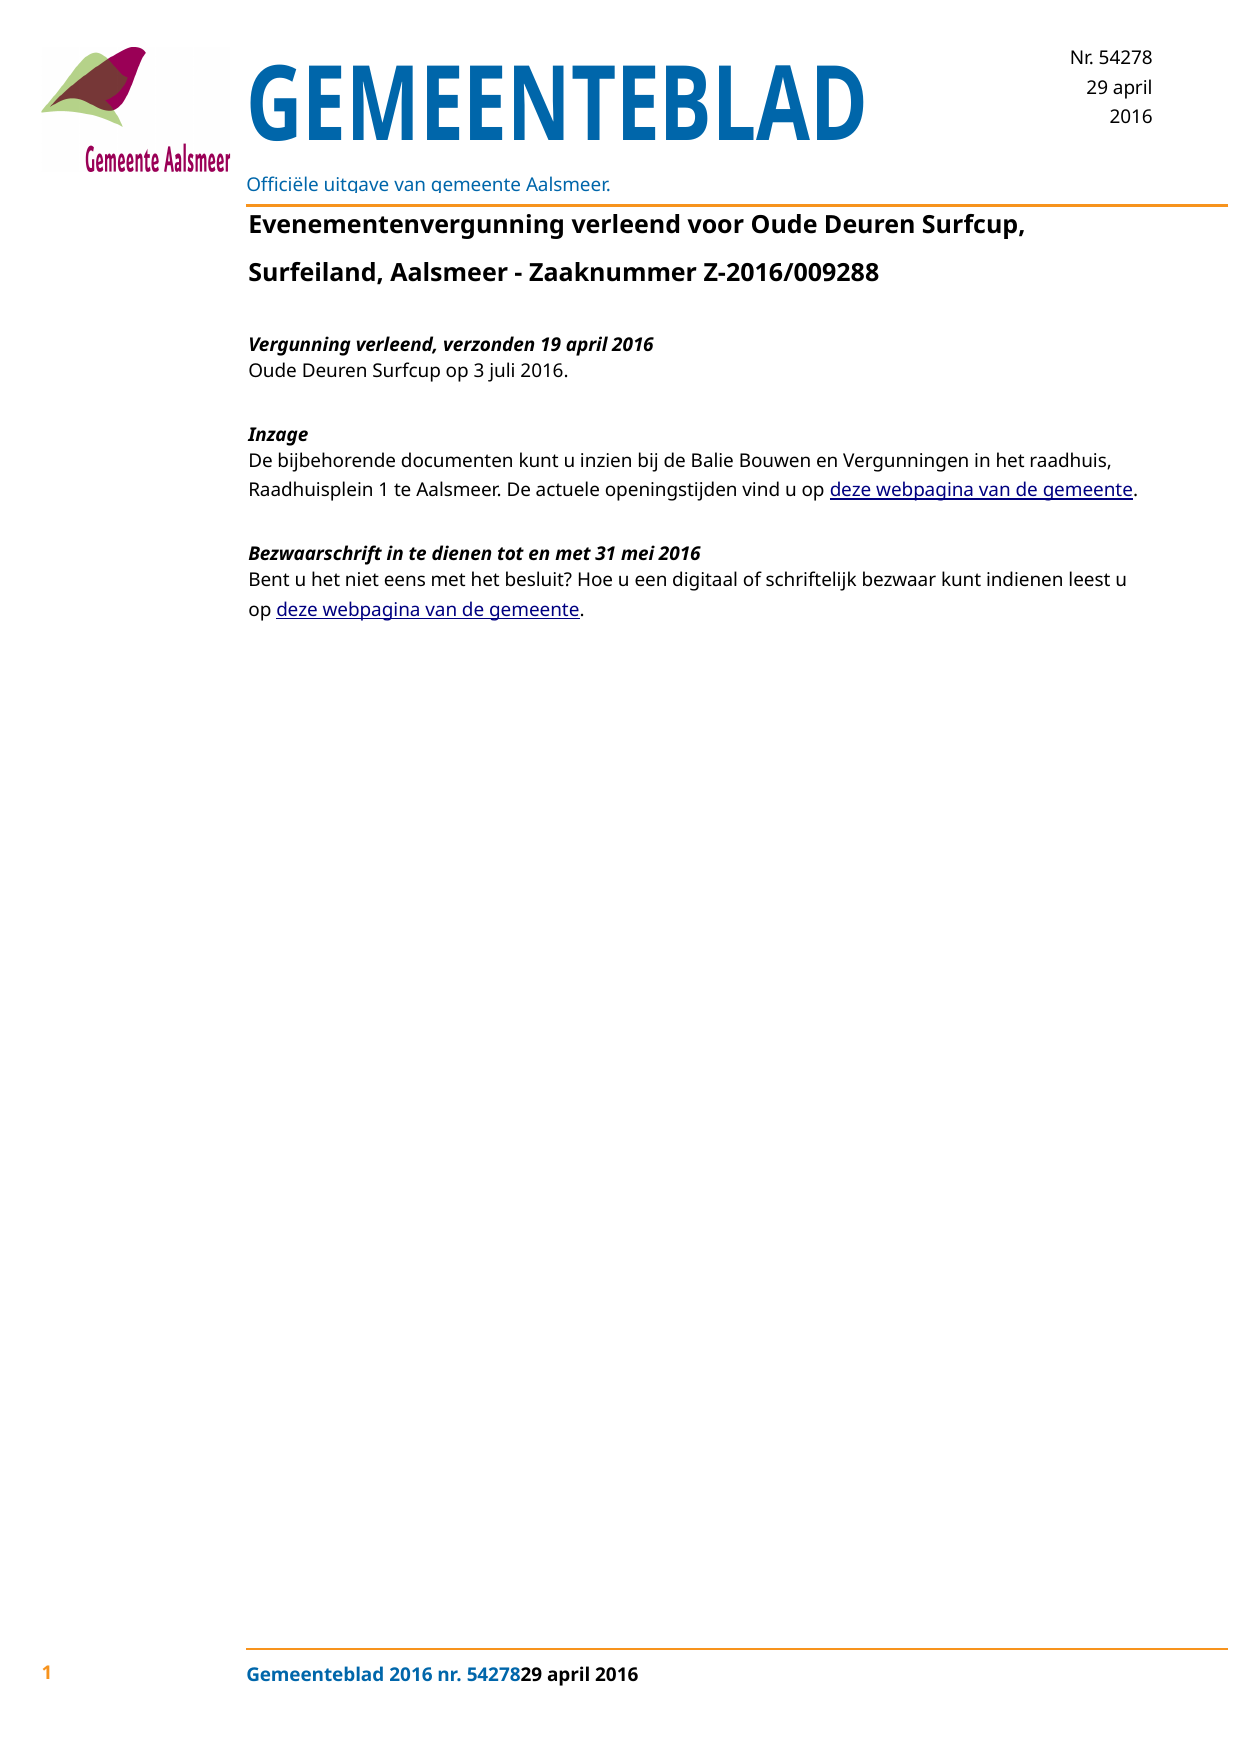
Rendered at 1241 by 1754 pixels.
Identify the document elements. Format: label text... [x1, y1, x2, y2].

text Vergunning verleend, verzonden 19 april 2016 [248, 331, 1152, 357]
text Bent u het niet eens met het besluit? Hoe u een digitaal of schriftelijk bezwaar kunt indienen leest u op deze webpagina van de gemeente. [248, 566, 1152, 621]
text Bezwaarschrift in te dienen tot en met 31 mei 2016 [248, 540, 1152, 566]
text De bijbehorende documenten kunt u inzien bij de Balie Bouwen en Vergunningen in het raadhuis, Raadhuisplein 1 te Aalsmeer. De actuele openingstijden vind u op deze webpagina van de gemeente. [248, 447, 1152, 502]
text Inzage [248, 421, 1152, 447]
picture [41, 47, 231, 172]
text Evenementenvergunning verleend voor Oude Deuren Surfcup, Surfeiland, Aalsmeer - Zaaknummer Z-2016/009288 [248, 207, 1152, 288]
text Oude Deuren Surfcup op 3 juli 2016. [248, 357, 1152, 383]
